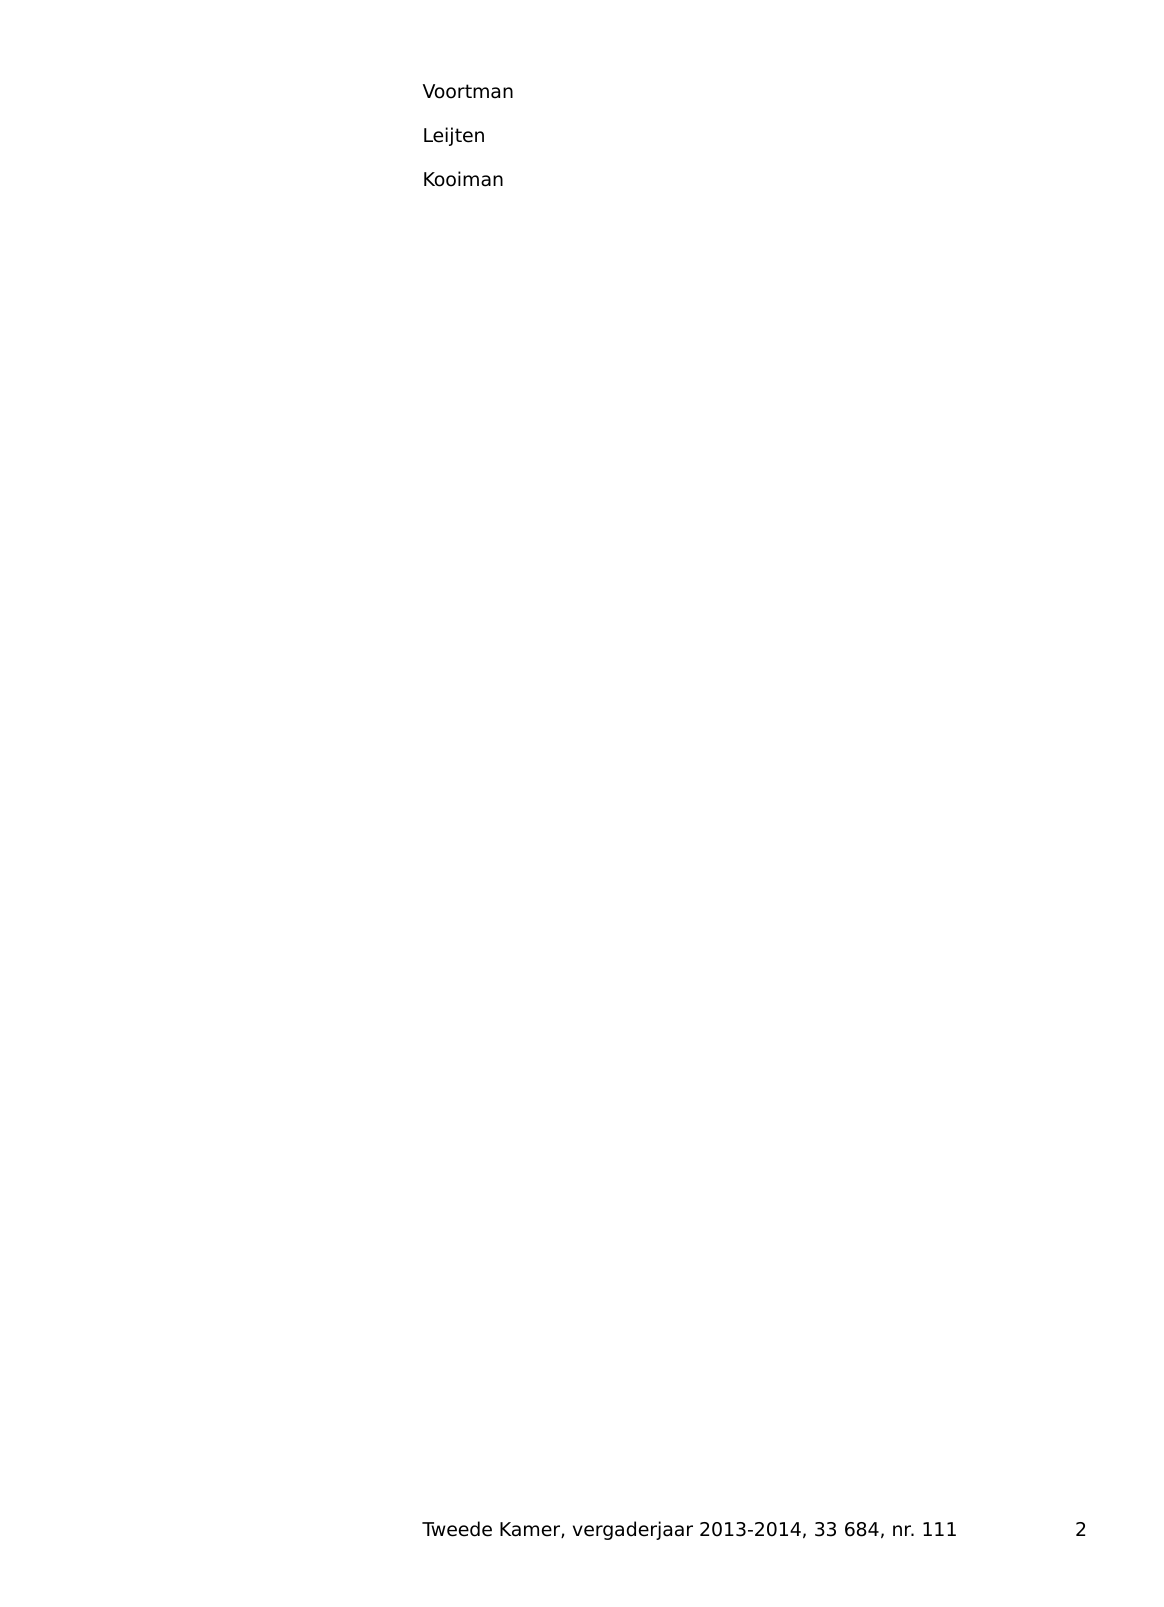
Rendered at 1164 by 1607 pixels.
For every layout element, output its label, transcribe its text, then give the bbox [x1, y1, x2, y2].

text Voortman Leijten Kooiman [422, 59, 1087, 191]
